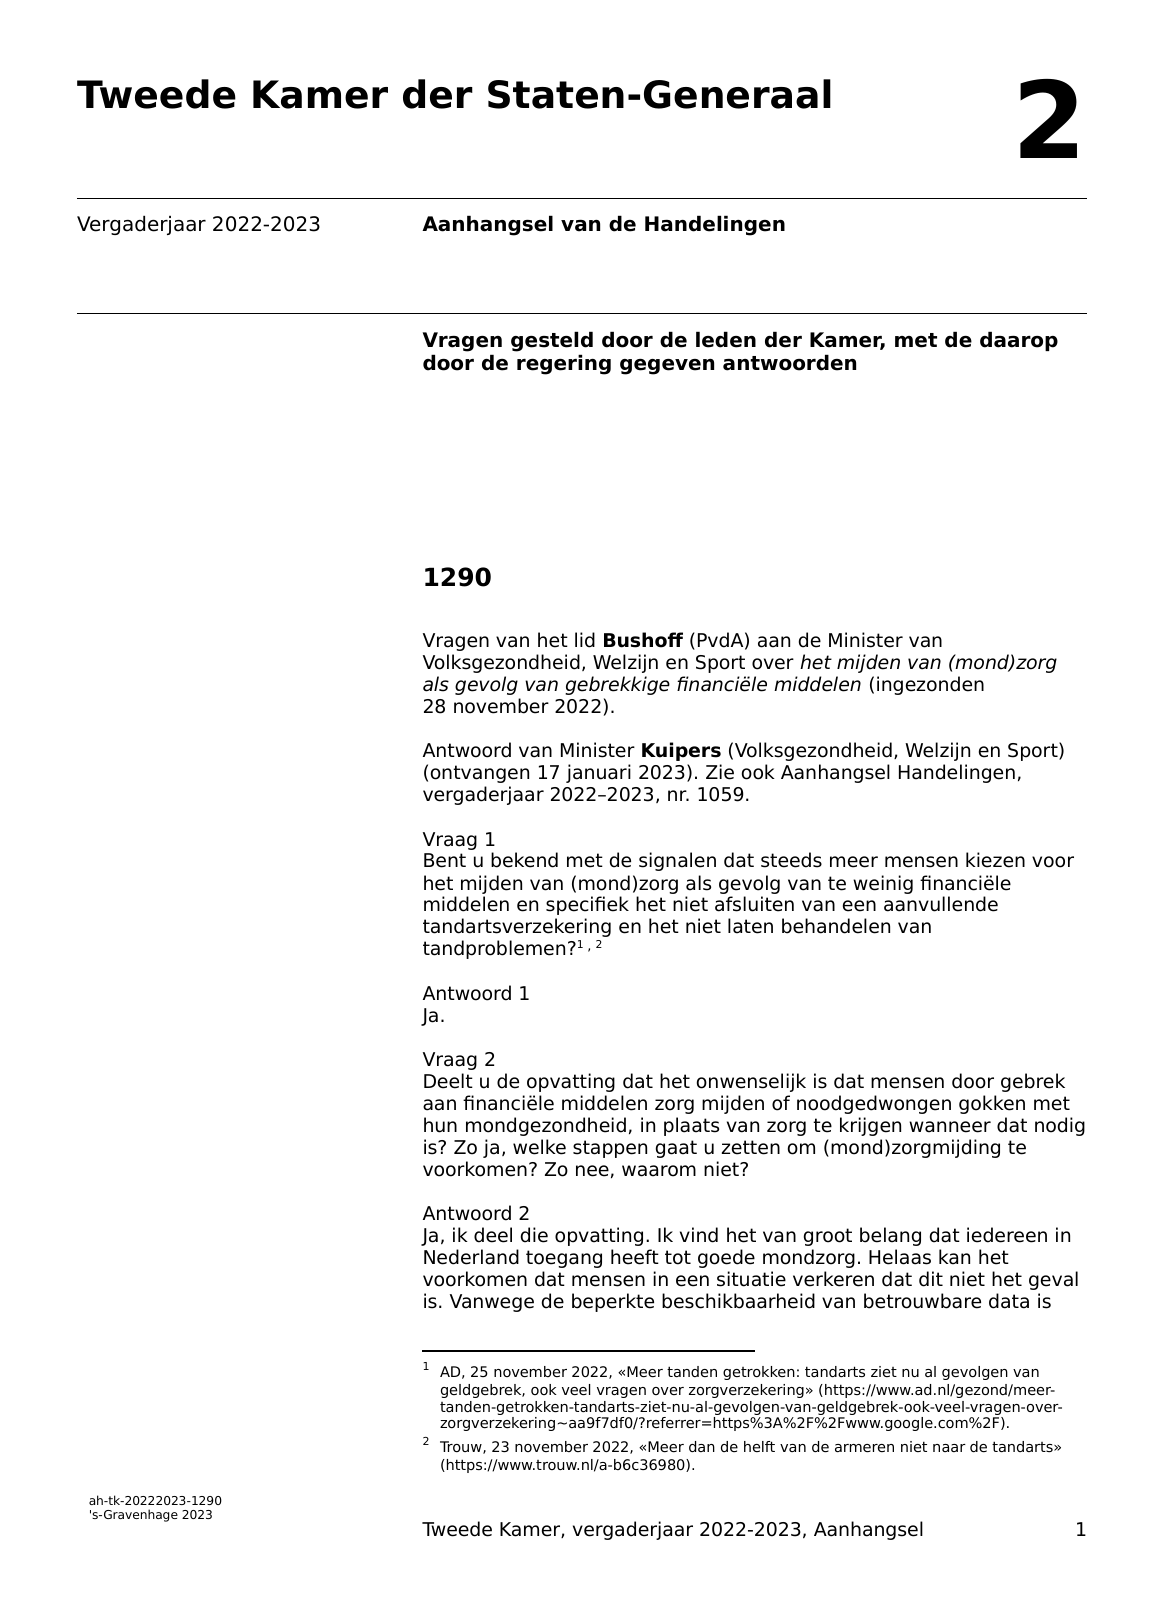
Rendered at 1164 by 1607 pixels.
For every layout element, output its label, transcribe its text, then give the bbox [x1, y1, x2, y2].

text 's-Gravenhage 2023 [88, 1508, 323, 1522]
table_cell Aanhangsel van de Handelingen [422, 199, 1087, 313]
table_header Tweede Kamer der Staten-Generaal [77, 59, 886, 198]
text Antwoord van Minister Kuipers (Volksgezondheid, Welzijn en Sport) (ontvangen 17 januari 2023). Zie ook Aanhangsel Handelingen, vergaderjaar 2022–2023, nr. 1059. [422, 740, 1087, 806]
text Trouw, 23 november 2022, «Meer dan de helft van de armeren niet naar de tandarts» (https://www.trouw.nl/a-b6c36980). [422, 1435, 1087, 1474]
table_header 2 [886, 59, 1087, 198]
table_cell [77, 314, 422, 375]
table_cell Vragen gesteld door de leden der Kamer, met de daarop door de regering gegeven antwoorden [422, 314, 1087, 375]
text Ja. [422, 1004, 1087, 1026]
text Vragen van het lid Bushoff (PvdA) aan de Minister van Volksgezondheid, Welzijn en Sport over het mijden van (mond)zorg als gevolg van gebrekkige financiële middelen (ingezonden 28 november 2022). [422, 630, 1087, 718]
text AD, 25 november 2022, «Meer tanden getrokken: tandarts ziet nu al gevolgen van geldgebrek, ook veel vragen over zorgverzekering» (https://www.ad.nl/gezond/meer-tanden-getrokken-tandarts-ziet-nu-al-gevolgen-van-geldgebrek-ook-veel-vragen-over-zorgverzekering~aa9f7df0/?referrer=https%3A%2F%2Fwww.google.com%2F). [422, 1360, 1087, 1432]
text 1290 [422, 563, 1087, 592]
text ah-tk-20222023-1290 [88, 1494, 323, 1508]
text Bent u bekend met de signalen dat steeds meer mensen kiezen voor het mijden van (mond)zorg als gevolg van te weinig financiële middelen en specifiek het niet afsluiten van een aanvullende tandartsverzekering en het niet laten behandelen van tandproblemen?, [422, 850, 1087, 960]
text Deelt u de opvatting dat het onwenselijk is dat mensen door gebrek aan financiële middelen zorg mijden of noodgedwongen gokken met hun mondgezondheid, in plaats van zorg te krijgen wanneer dat nodig is? Zo ja, welke stappen gaat u zetten om (mond)zorgmijding te voorkomen? Zo nee, waarom niet? [422, 1071, 1087, 1181]
text Vraag 2 [422, 1049, 1087, 1071]
text Antwoord 1 [422, 982, 1087, 1004]
table_cell Vergaderjaar 2022-2023 [77, 199, 422, 313]
text Ja, ik deel die opvatting. Ik vind het van groot belang dat iedereen in Nederland toegang heeft tot goede mondzorg. Helaas kan het voorkomen dat mensen in een situatie verkeren dat dit niet het geval is. Vanwege de beperkte beschikbaarheid van betrouwbare data is [422, 1225, 1087, 1313]
text Vraag 1 [422, 828, 1087, 850]
text Antwoord 2 [422, 1203, 1087, 1225]
